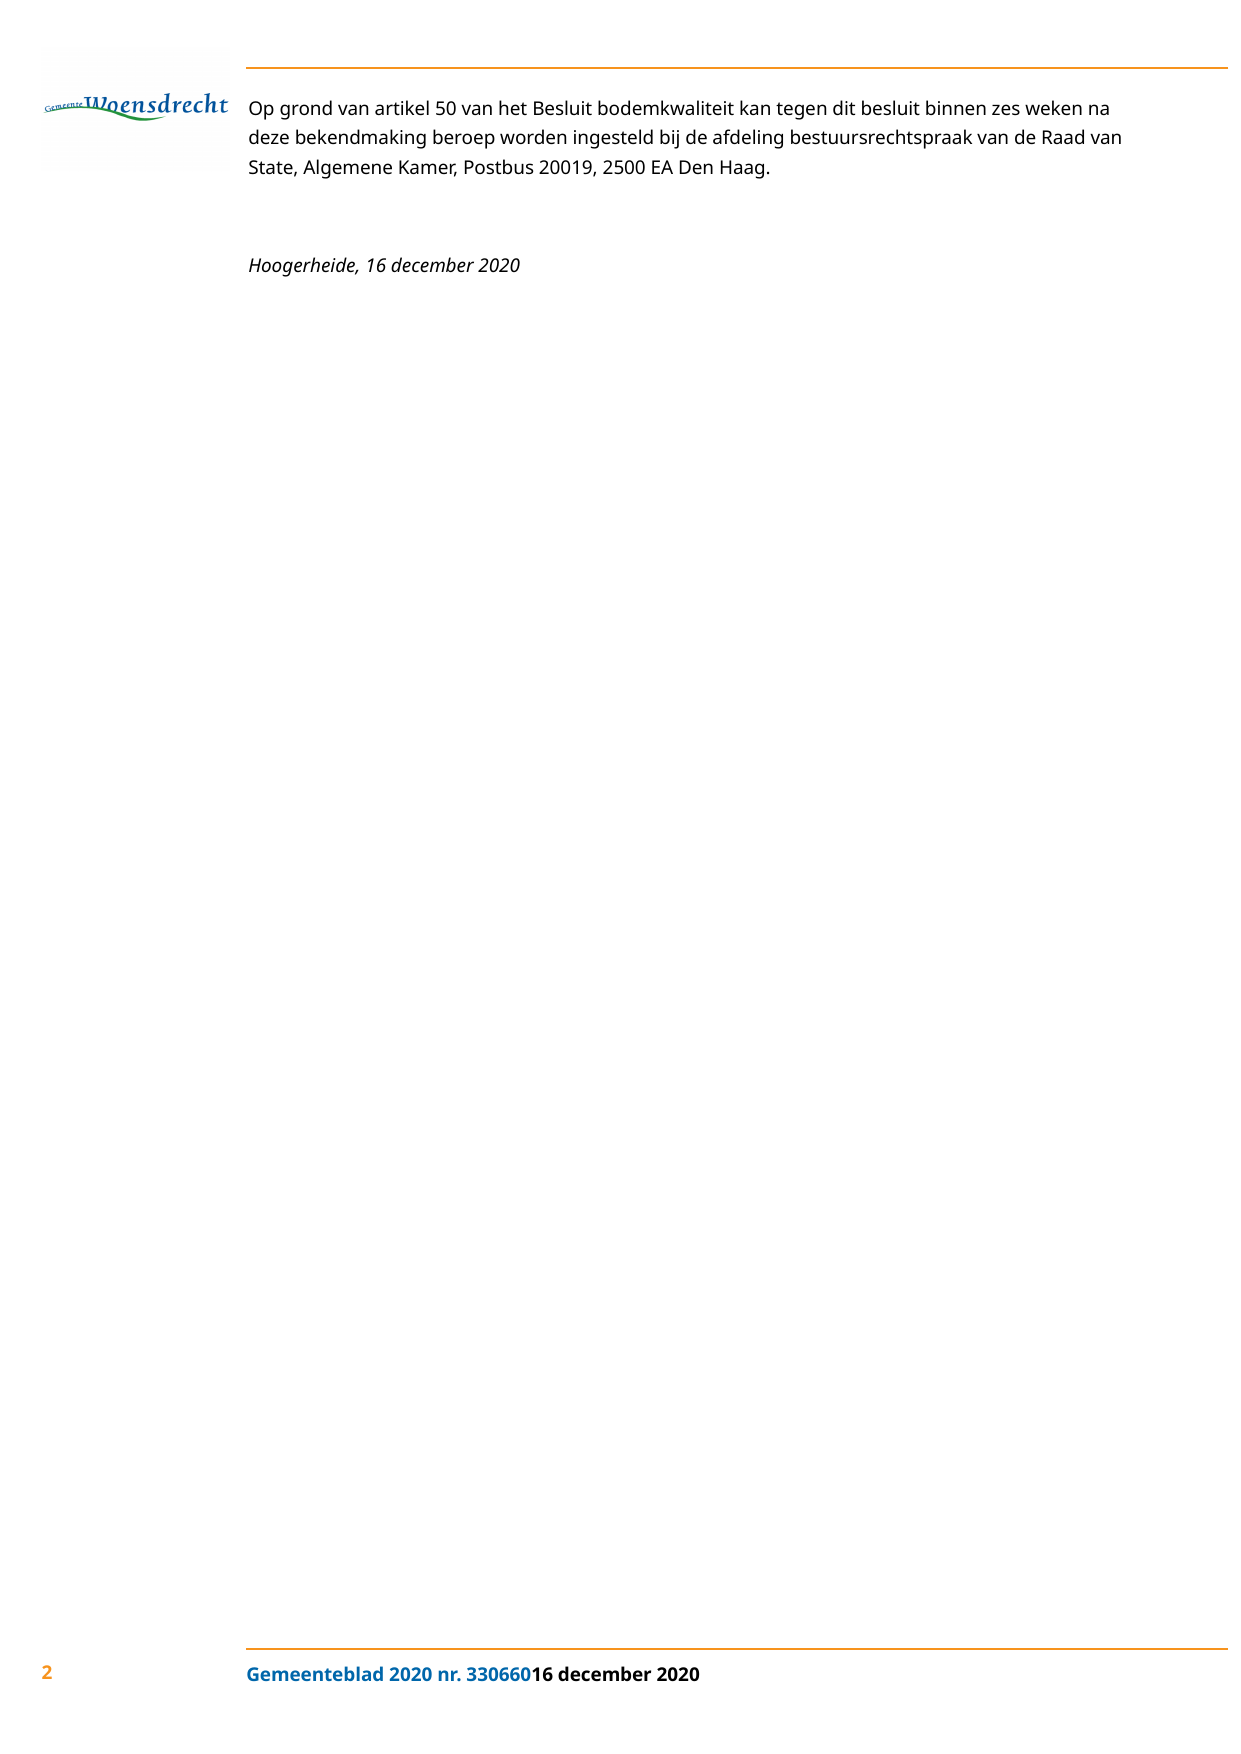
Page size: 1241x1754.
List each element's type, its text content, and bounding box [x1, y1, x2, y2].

picture [41, 47, 231, 172]
text Hoogerheide, 16 december 2020 [248, 252, 1152, 278]
text Op grond van artikel 50 van het Besluit bodemkwaliteit kan tegen dit besluit binnen zes weken na deze bekendmaking beroep worden ingesteld bij de afdeling bestuursrechtspraak van de Raad van State, Algemene Kamer, Postbus 20019, 2500 EA Den Haag. [248, 95, 1152, 180]
